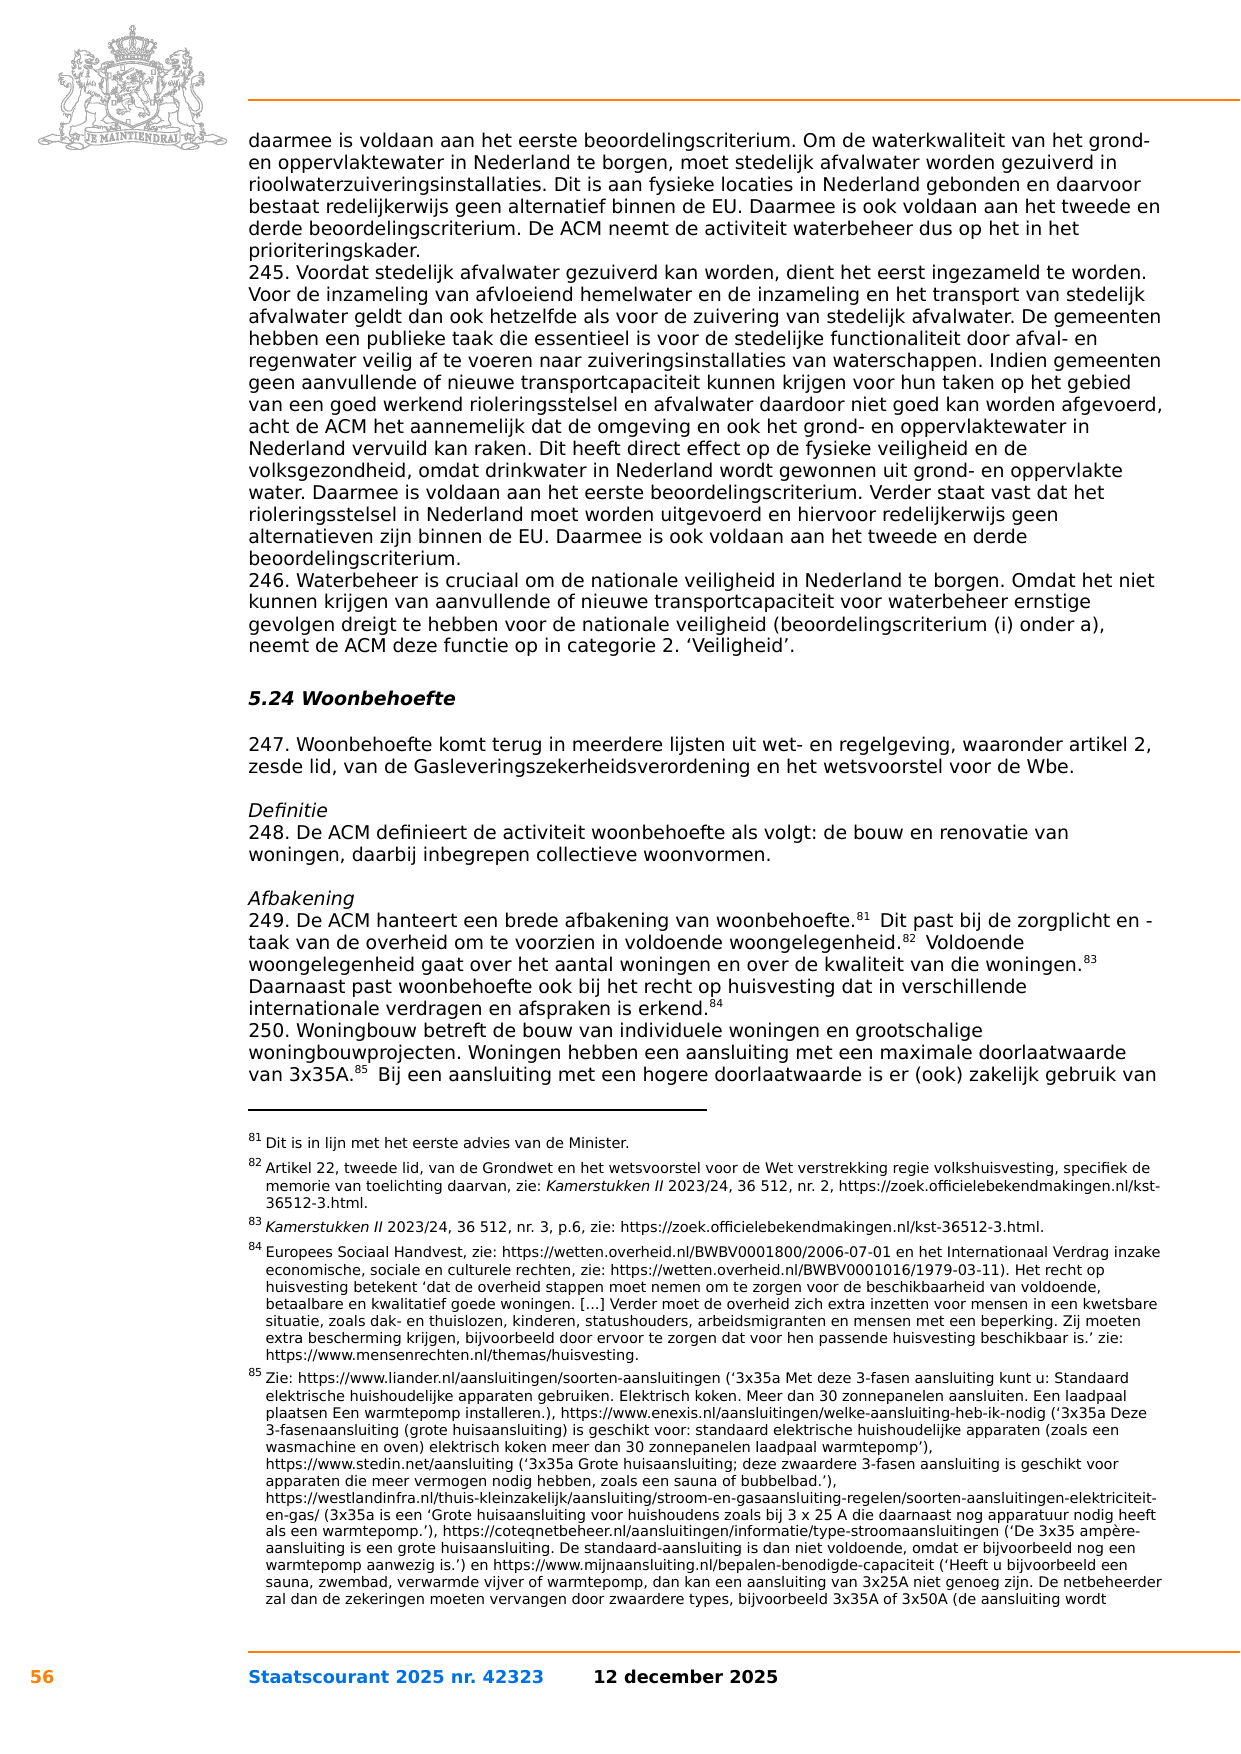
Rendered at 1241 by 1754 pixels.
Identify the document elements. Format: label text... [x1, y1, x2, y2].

text Artikel 22, tweede lid, van de Grondwet en het wetsvoorstel voor de Wet verstrekking regie volkshuisvesting, specifiek de memorie van toelichting daarvan, zie: Kamerstukken II 2023/24, 36 512, nr. 2, https://zoek.officielebekendmakingen.nl/kst-36512-3.html. [248, 1156, 1163, 1212]
picture [38, 25, 227, 150]
text 249. De ACM hanteert een brede afbakening van woonbehoefte. Dit past bij de zorgplicht en -taak van de overheid om te voorzien in voldoende woongelegenheid. Voldoende woongelegenheid gaat over het aantal woningen en over de kwaliteit van die woningen. Daarnaast past woonbehoefte ook bij het recht op huisvesting dat in verschillende internationale verdragen en afspraken is erkend. [248, 910, 1163, 1020]
subtitle Definitie [248, 800, 1163, 822]
text 245. Voordat stedelijk afvalwater gezuiverd kan worden, dient het eerst ingezameld te worden. Voor de inzameling van afvloeiend hemelwater en de inzameling en het transport van stedelijk afvalwater geldt dan ook hetzelfde als voor de zuivering van stedelijk afvalwater. De gemeenten hebben een publieke taak die essentieel is voor de stedelijke functionaliteit door afval- en regenwater veilig af te voeren naar zuiveringsinstallaties van waterschappen. Indien gemeenten geen aanvullende of nieuwe transportcapaciteit kunnen krijgen voor hun taken op het gebied van een goed werkend rioleringsstelsel en afvalwater daardoor niet goed kan worden afgevoerd, acht de ACM het aannemelijk dat de omgeving en ook het grond- en oppervlaktewater in Nederland vervuild kan raken. Dit heeft direct effect op de fysieke veiligheid en de volksgezondheid, omdat drinkwater in Nederland wordt gewonnen uit grond- en oppervlakte water. Daarmee is voldaan aan het eerste beoordelingscriterium. Verder staat vast dat het rioleringsstelsel in Nederland moet worden uitgevoerd en hiervoor redelijkerwijs geen alternatieven zijn binnen de EU. Daarmee is ook voldaan aan het tweede en derde beoordelingscriterium. [248, 262, 1163, 569]
text 246. Waterbeheer is cruciaal om de nationale veiligheid in Nederland te borgen. Omdat het niet kunnen krijgen van aanvullende of nieuwe transportcapaciteit voor waterbeheer ernstige gevolgen dreigt te hebben voor de nationale veiligheid (beoordelingscriterium (i) onder a), neemt de ACM deze functie op in categorie 2. ‘Veiligheid’. [248, 569, 1163, 657]
text Zie: https://www.liander.nl/aansluitingen/soorten-aansluitingen (‘3x35a Met deze 3-fasen aansluiting kunt u: Standaard elektrische huishoudelijke apparaten gebruiken. Elektrisch koken. Meer dan 30 zonnepanelen aansluiten. Een laadpaal plaatsen Een warmtepomp installeren.), https://www.enexis.nl/aansluitingen/welke-aansluiting-heb-ik-nodig (‘3x35a Deze 3-fasenaansluiting (grote huisaansluiting) is geschikt voor: standaard elektrische huishoudelijke apparaten (zoals een wasmachine en oven) elektrisch koken meer dan 30 zonnepanelen laadpaal warmtepomp’), https://www.stedin.net/aansluiting (‘3x35a Grote huisaansluiting; deze zwaardere 3-fasen aansluiting is geschikt voor apparaten die meer vermogen nodig hebben, zoals een sauna of bubbelbad.’), https://westlandinfra.nl/thuis-kleinzakelijk/aansluiting/stroom-en-gasaansluiting-regelen/soorten-aansluitingen-elektriciteit-en-gas/ (3x35a is een ‘Grote huisaansluiting voor huishoudens zoals bij 3 x 25 A die daarnaast nog apparatuur nodig heeft als een warmtepomp.’), https://coteqnetbeheer.nl/aansluitingen/informatie/type-stroomaansluitingen (‘De 3x35 ampère-aansluiting is een grote huisaansluiting. De standaard-aansluiting is dan niet voldoende, omdat er bijvoorbeeld nog een warmtepomp aanwezig is.’) en https://www.mijnaansluiting.nl/bepalen-benodigde-capaciteit (‘Heeft u bijvoorbeeld een sauna, zwembad, verwarmde vijver of warmtepomp, dan kan een aansluiting van 3x25A niet genoeg zijn. De netbeheerder zal dan de zekeringen moeten vervangen door zwaardere types, bijvoorbeeld 3x35A of 3x50A (de aansluiting wordt [248, 1366, 1163, 1608]
subtitle Afbakening [248, 888, 1163, 910]
text Kamerstukken II 2023/24, 36 512, nr. 3, p.6, zie: https://zoek.officielebekendmakingen.nl/kst-36512-3.html. [248, 1215, 1163, 1237]
subtitle 5.24 Woonbehoefte [248, 687, 1163, 709]
text 247. Woonbehoefte komt terug in meerdere lijsten uit wet- en regelgeving, waaronder artikel 2, zesde lid, van de Gasleveringszekerheidsverordening en het wetsvoorstel voor de Wbe. [248, 734, 1163, 778]
text 248. De ACM definieert de activiteit woonbehoefte als volgt: de bouw en renovatie van woningen, daarbij inbegrepen collectieve woonvormen. [248, 822, 1163, 866]
text 250. Woningbouw betreft de bouw van individuele woningen en grootschalige woningbouwprojecten. Woningen hebben een aansluiting met een maximale doorlaatwaarde van 3x35A. Bij een aansluiting met een hogere doorlaatwaarde is er (ook) zakelijk gebruik van [248, 1020, 1163, 1086]
text Europees Sociaal Handvest, zie: https://wetten.overheid.nl/BWBV0001800/2006-07-01 en het Internationaal Verdrag inzake economische, sociale en culturele rechten, zie: https://wetten.overheid.nl/BWBV0001016/1979-03-11). Het recht op huisvesting betekent ‘dat de overheid stappen moet nemen om te zorgen voor de beschikbaarheid van voldoende, betaalbare en kwalitatief goede woningen. [...] Verder moet de overheid zich extra inzetten voor mensen in een kwetsbare situatie, zoals dak- en thuislozen, kinderen, statushouders, arbeidsmigranten en mensen met een beperking. Zij moeten extra bescherming krijgen, bijvoorbeeld door ervoor te zorgen dat voor hen passende huisvesting beschikbaar is.’ zie: https://www.mensenrechten.nl/themas/huisvesting. [248, 1240, 1163, 1363]
text Dit is in lijn met het eerste advies van de Minister. [248, 1131, 1163, 1153]
text daarmee is voldaan aan het eerste beoordelingscriterium. Om de waterkwaliteit van het grond- en oppervlaktewater in Nederland te borgen, moet stedelijk afvalwater worden gezuiverd in rioolwaterzuiveringsinstallaties. Dit is aan fysieke locaties in Nederland gebonden en daarvoor bestaat redelijkerwijs geen alternatief binnen de EU. Daarmee is ook voldaan aan het tweede en derde beoordelingscriterium. De ACM neemt de activiteit waterbeheer dus op het in het prioriteringskader. [248, 130, 1163, 262]
